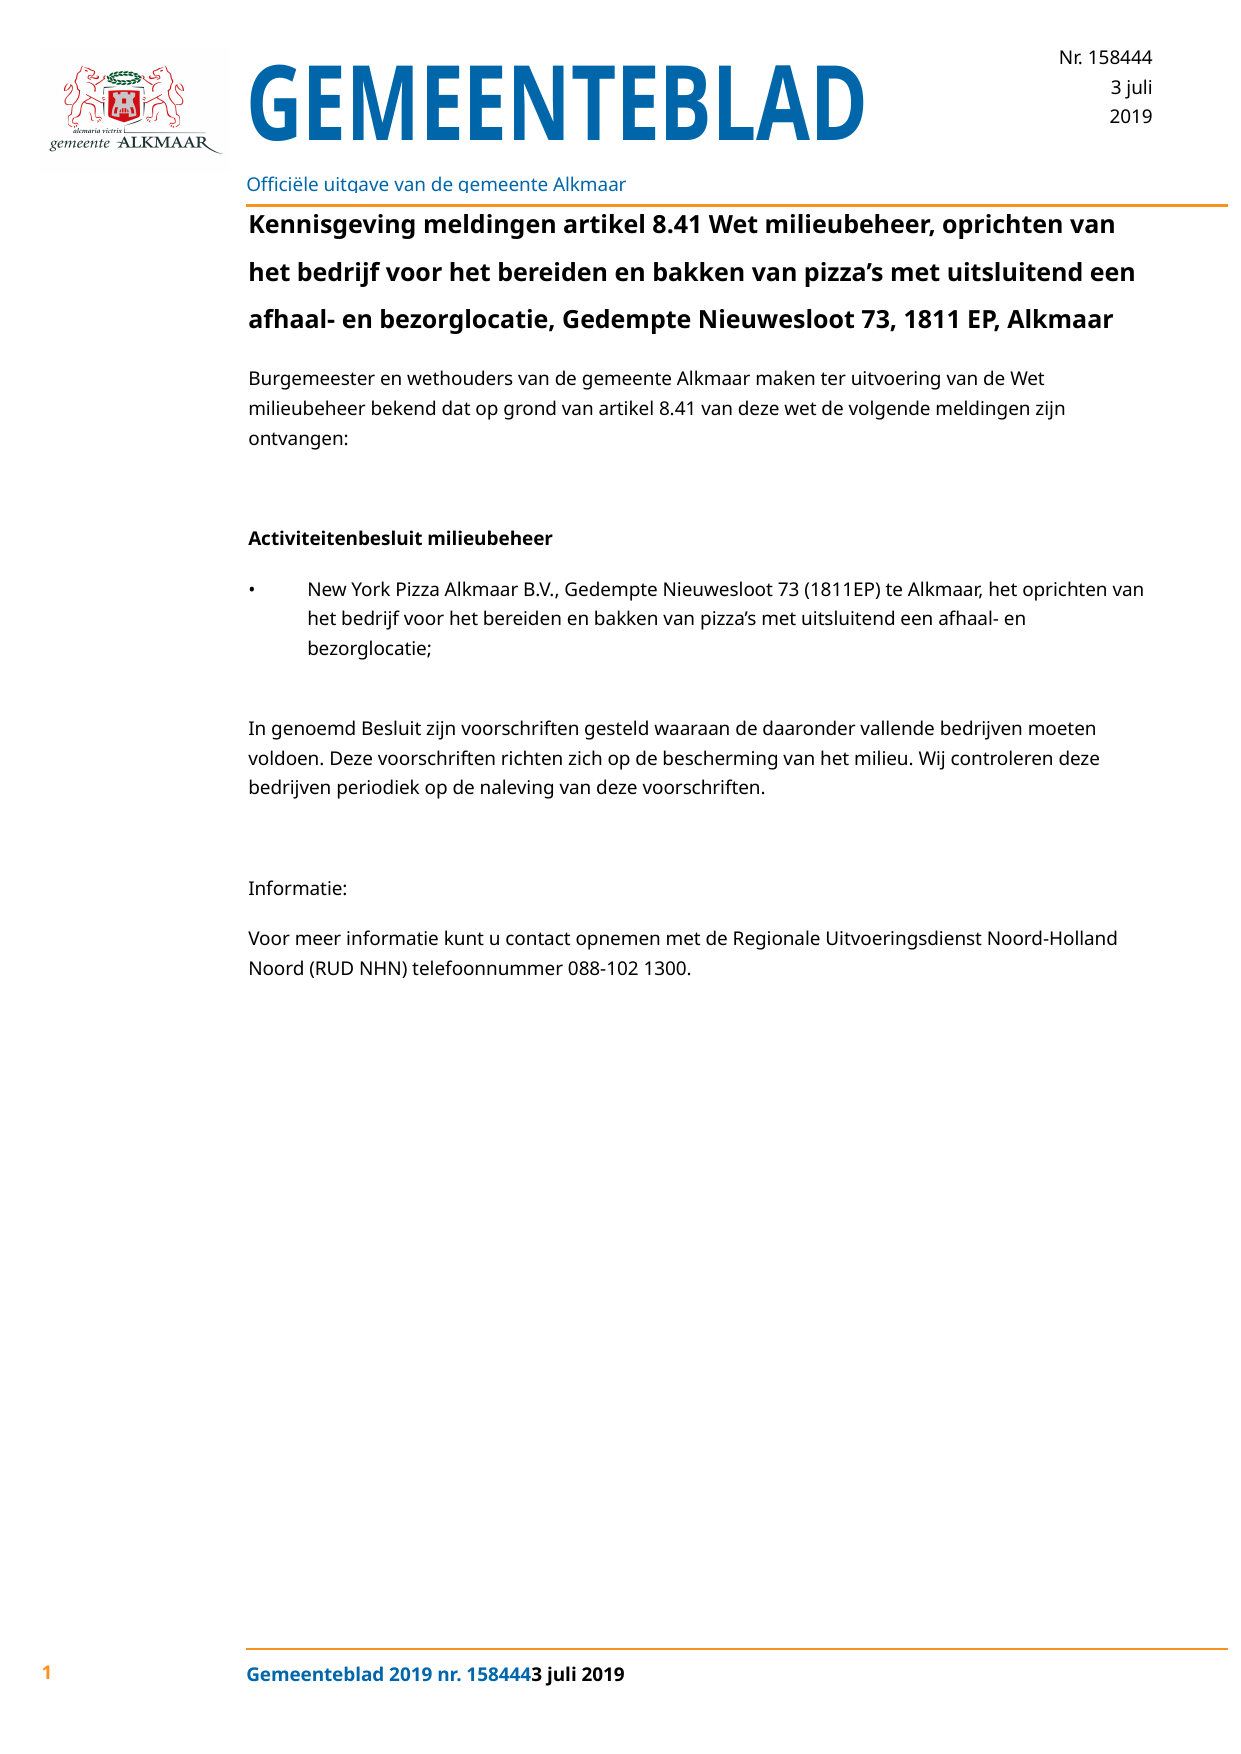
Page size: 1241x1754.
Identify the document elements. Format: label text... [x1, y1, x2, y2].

text Kennisgeving meldingen artikel 8.41 Wet milieubeheer, oprichten van het bedrijf voor het bereiden en bakken van pizza’s met uitsluitend een afhaal- en bezorglocatie, Gedempte Nieuwesloot 73, 1811 EP, Alkmaar [248, 207, 1152, 336]
picture [41, 47, 231, 172]
text Informatie: [248, 875, 1152, 901]
text Voor meer informatie kunt u contact opnemen met de Regionale Uitvoeringsdienst Noord-Holland Noord (RUD NHN) telefoonnummer 088-102 1300. [248, 926, 1152, 981]
text In genoemd Besluit zijn voorschriften gesteld waaraan de daaronder vallende bedrijven moeten voldoen. Deze voorschriften richten zich op de bescherming van het milieu. Wij controleren deze bedrijven periodiek op de naleving van deze voorschriften. [248, 715, 1152, 800]
list New York Pizza Alkmaar B.V., Gedempte Nieuwesloot 73 (1811EP) te Alkmaar, het oprichten van het bedrijf voor het bereiden en bakken van pizza’s met uitsluitend een afhaal- en bezorglocatie; [248, 576, 1152, 661]
text Burgemeester en wethouders van de gemeente Alkmaar maken ter uitvoering van de Wet milieubeheer bekend dat op grond van artikel 8.41 van deze wet de volgende meldingen zijn ontvangen: [248, 366, 1152, 450]
text Activiteitenbesluit milieubeheer [248, 526, 1152, 551]
